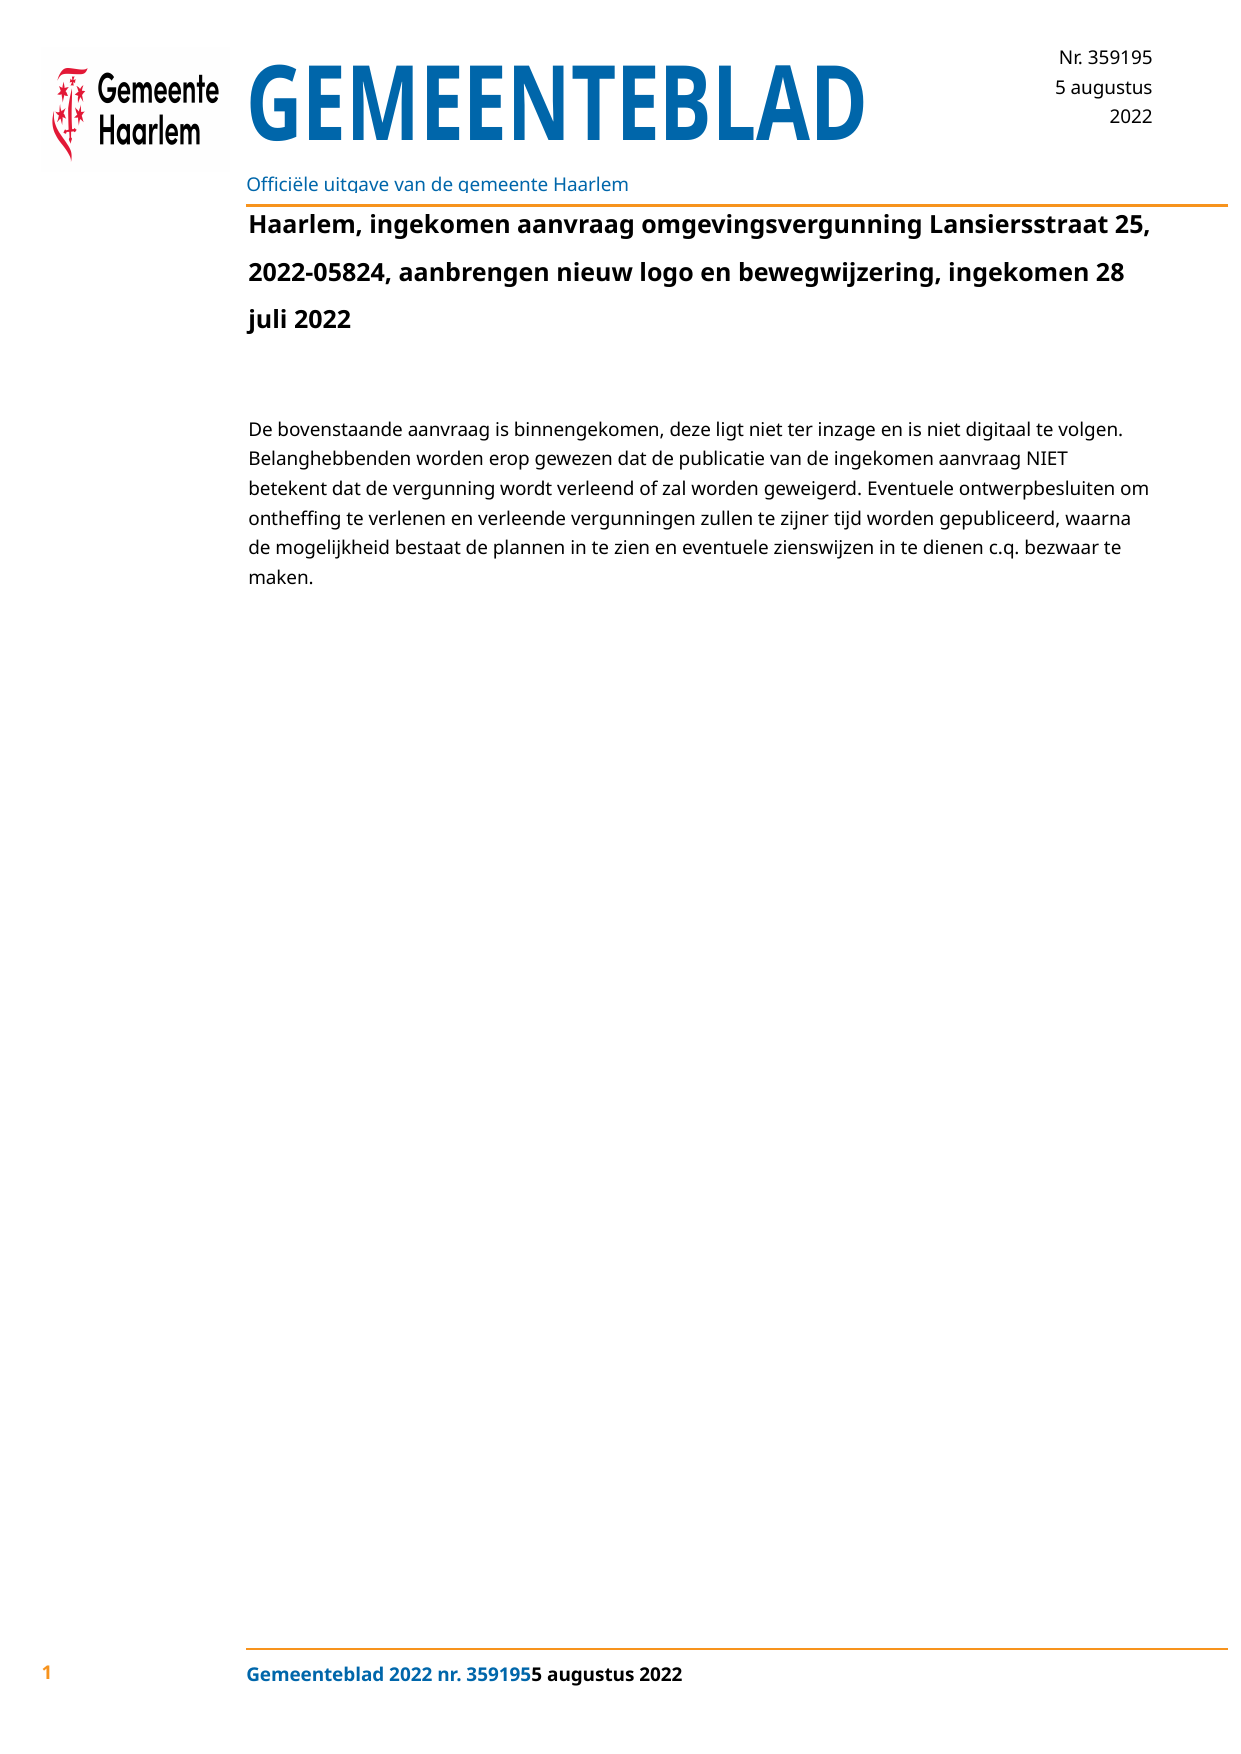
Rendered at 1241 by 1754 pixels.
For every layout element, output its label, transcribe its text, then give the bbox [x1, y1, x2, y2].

text Haarlem, ingekomen aanvraag omgevingsvergunning Lansiersstraat 25, 2022-05824, aanbrengen nieuw logo en bewegwijzering, ingekomen 28 juli 2022 [248, 207, 1152, 336]
picture [41, 47, 231, 172]
text De bovenstaande aanvraag is binnengekomen, deze ligt niet ter inzage en is niet digitaal te volgen. Belanghebbenden worden erop gewezen dat de publicatie van de ingekomen aanvraag NIET betekent dat de vergunning wordt verleend of zal worden geweigerd. Eventuele ontwerpbesluiten om ontheffing te verlenen en verleende vergunningen zullen te zijner tijd worden gepubliceerd, waarna de mogelijkheid bestaat de plannen in te zien en eventuele zienswijzen in te dienen c.q. bezwaar te maken. [248, 416, 1152, 589]
